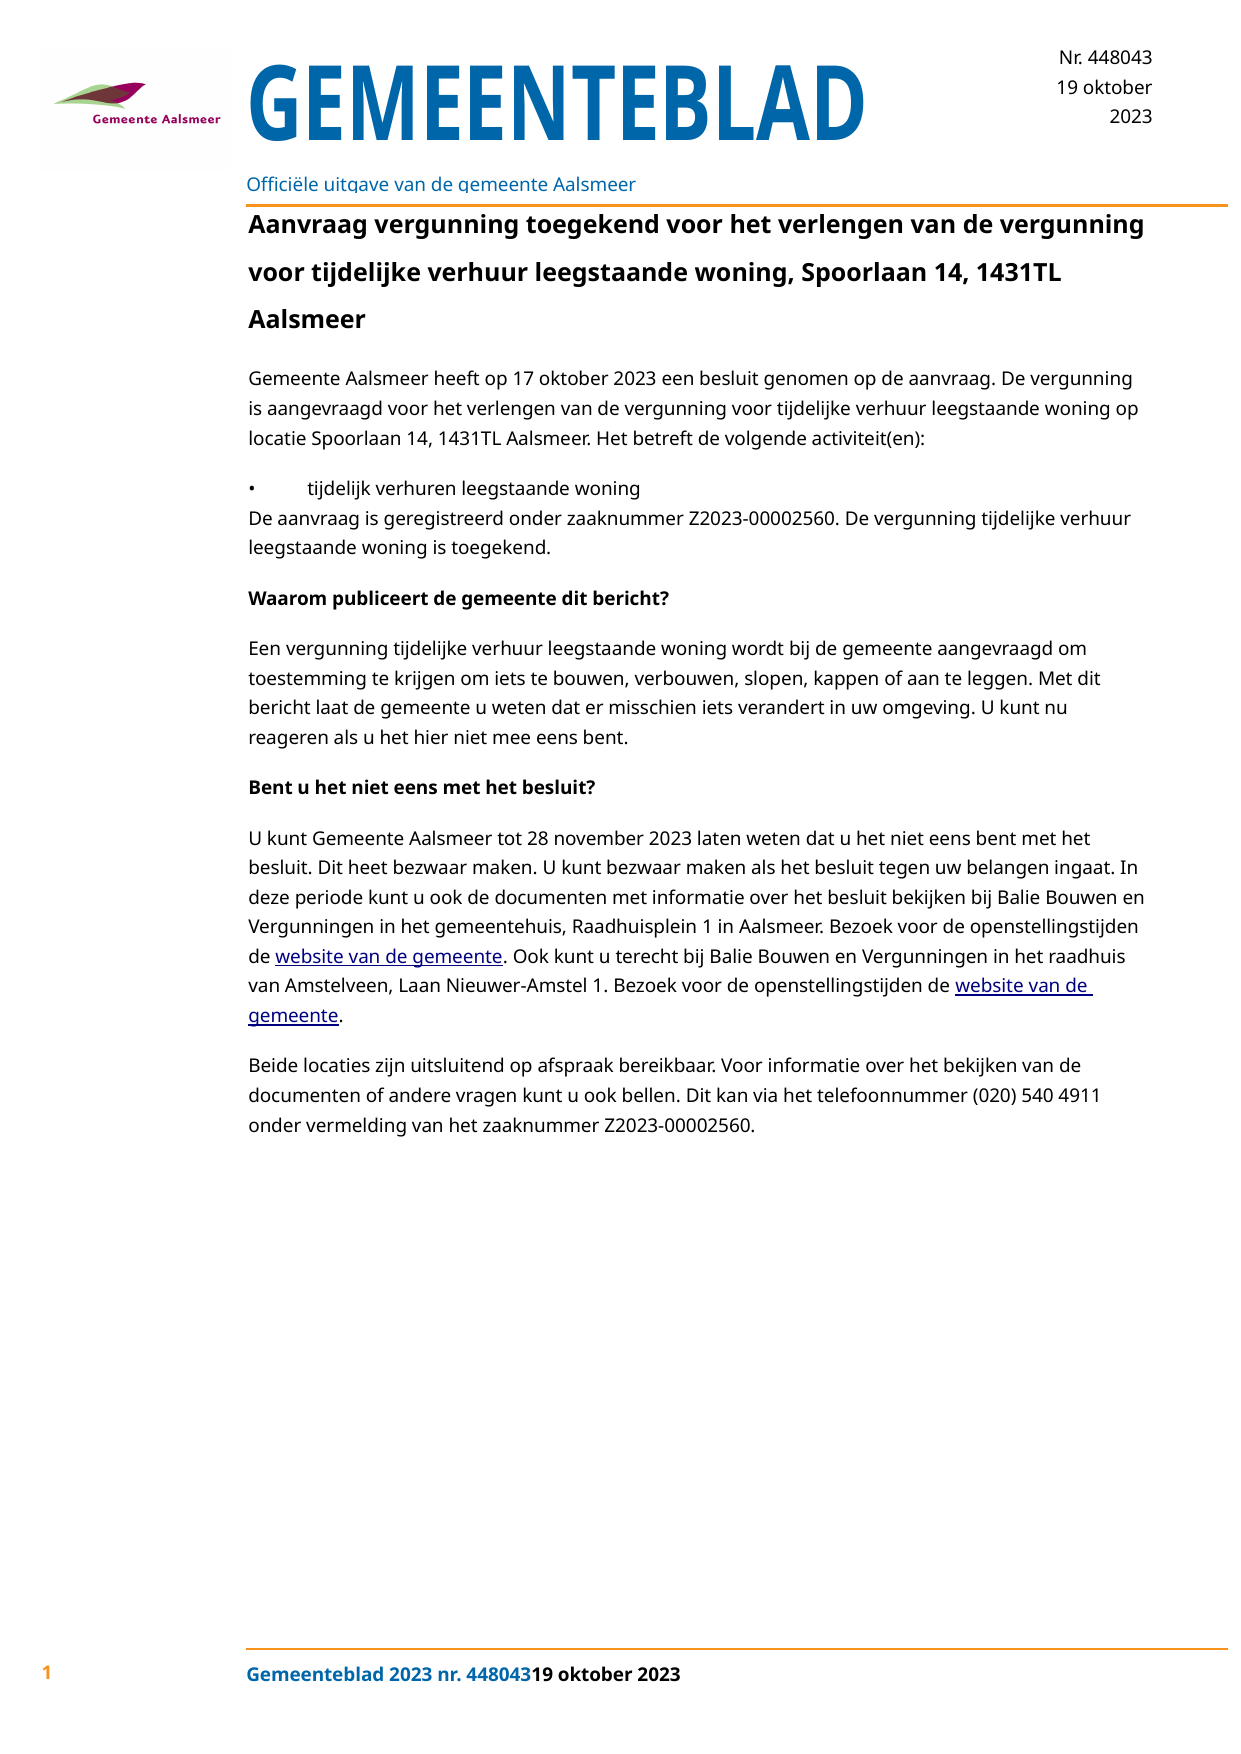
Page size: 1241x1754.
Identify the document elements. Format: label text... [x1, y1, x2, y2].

text Aanvraag vergunning toegekend voor het verlengen van de vergunning voor tijdelijke verhuur leegstaande woning, Spoorlaan 14, 1431TL Aalsmeer [248, 207, 1152, 336]
text Gemeente Aalsmeer heeft op 17 oktober 2023 een besluit genomen op de aanvraag. De vergunning is aangevraagd voor het verlengen van de vergunning voor tijdelijke verhuur leegstaande woning op locatie Spoorlaan 14, 1431TL Aalsmeer. Het betreft de volgende activiteit(en): [248, 366, 1152, 450]
text De aanvraag is geregistreerd onder zaaknummer Z2023-00002560. De vergunning tijdelijke verhuur leegstaande woning is toegekend. [248, 505, 1152, 560]
text Een vergunning tijdelijke verhuur leegstaande woning wordt bij de gemeente aangevraagd om toestemming te krijgen om iets te bouwen, verbouwen, slopen, kappen of aan te leggen. Met dit bericht laat de gemeente u weten dat er misschien iets verandert in uw omgeving. U kunt nu reageren als u het hier niet mee eens bent. [248, 635, 1152, 749]
text U kunt Gemeente Aalsmeer tot 28 november 2023 laten weten dat u het niet eens bent met het besluit. Dit heet bezwaar maken. U kunt bezwaar maken als het besluit tegen uw belangen ingaat. In deze periode kunt u ook de documenten met informatie over het besluit bekijken bij Balie Bouwen en Vergunningen in het gemeentehuis, Raadhuisplein 1 in Aalsmeer. Bezoek voor de openstellingstijden de website van de gemeente. Ook kunt u terecht bij Balie Bouwen en Vergunningen in het raadhuis van Amstelveen, Laan Nieuwer-Amstel 1. Bezoek voor de openstellingstijden de website van de gemeente. [248, 825, 1152, 1028]
picture [41, 47, 231, 172]
list tijdelijk verhuren leegstaande woning [248, 475, 1152, 501]
text Beide locaties zijn uitsluitend op afspraak bereikbaar. Voor informatie over het bekijken van de documenten of andere vragen kunt u ook bellen. Dit kan via het telefoonnummer (020) 540 4911 onder vermelding van het zaaknummer Z2023-00002560. [248, 1053, 1152, 1137]
text Waarom publiceert de gemeente dit bericht? [248, 585, 1152, 610]
text Bent u het niet eens met het besluit? [248, 774, 1152, 800]
